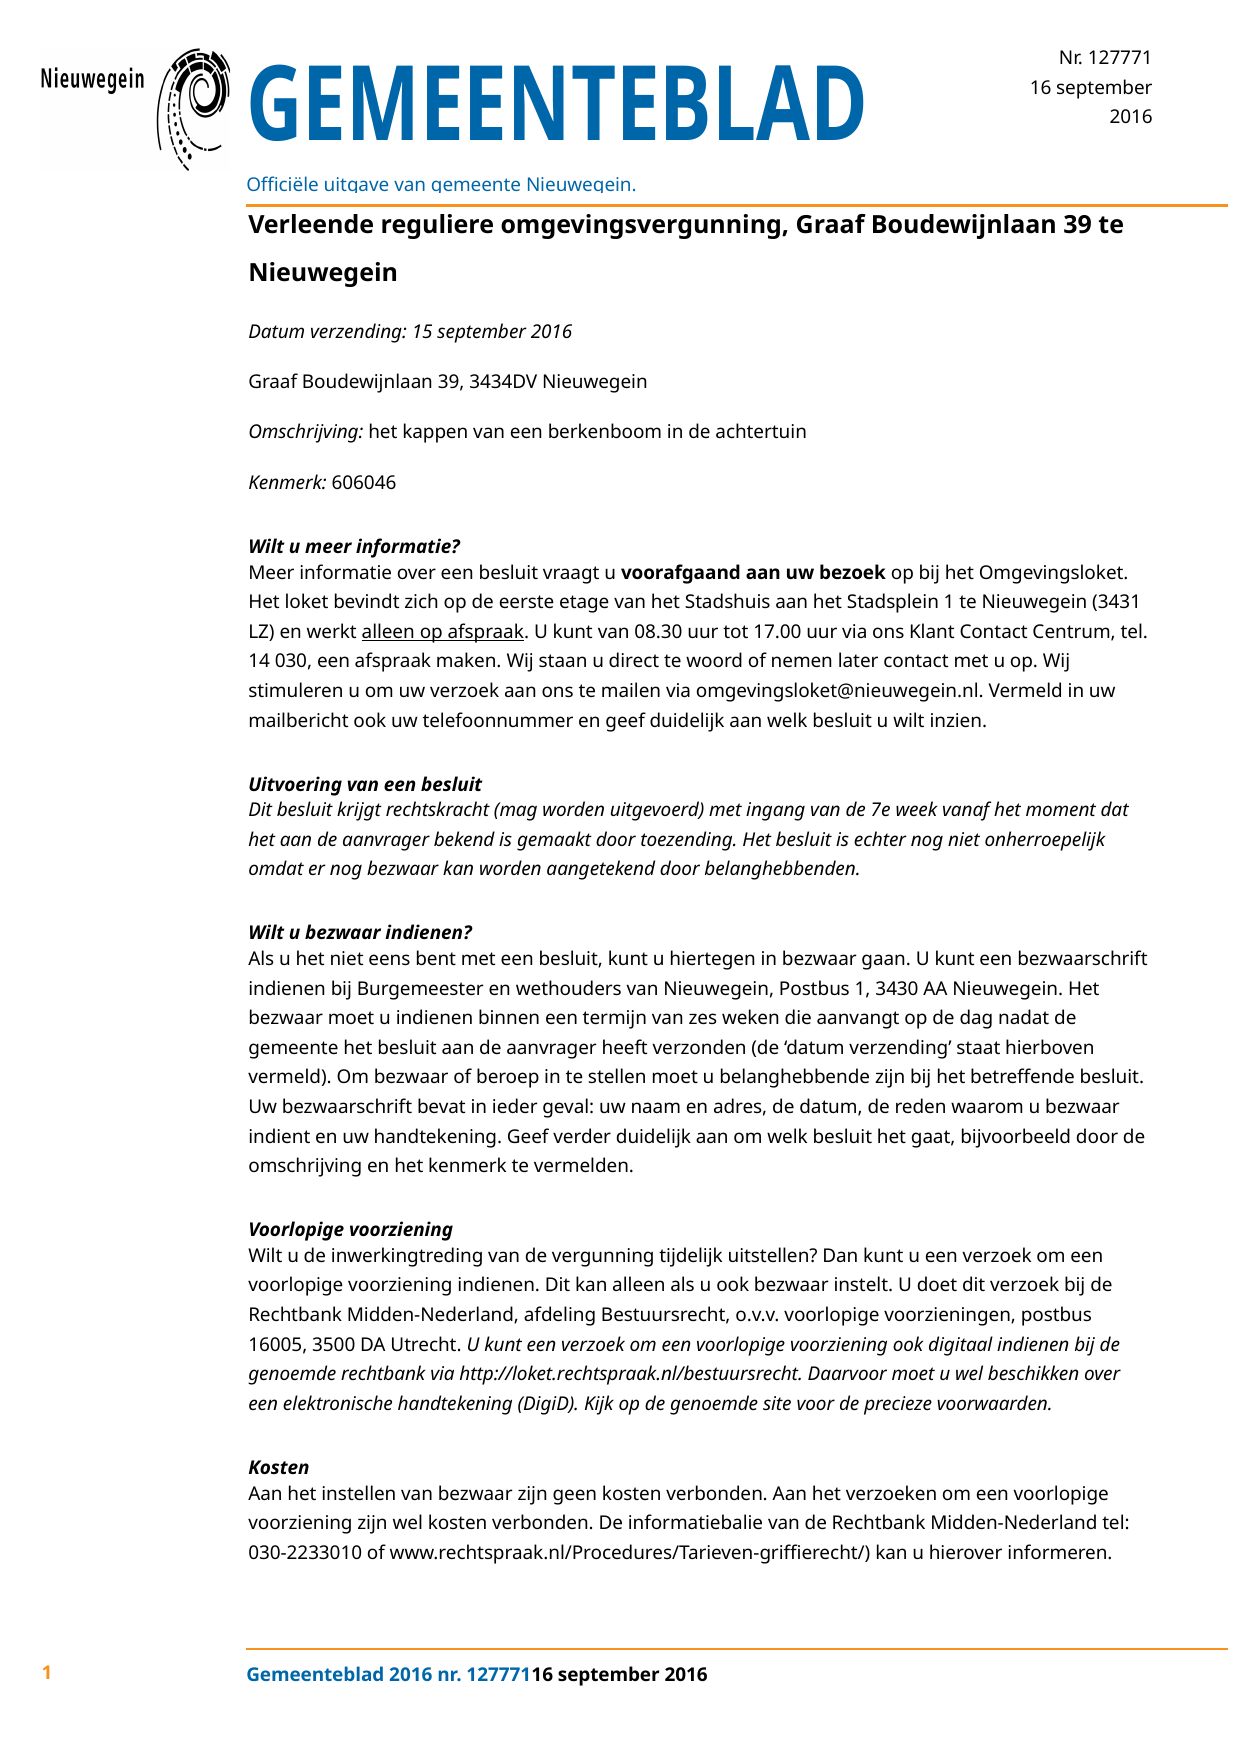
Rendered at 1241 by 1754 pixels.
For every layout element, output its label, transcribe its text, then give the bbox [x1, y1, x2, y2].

text Omschrijving: het kappen van een berkenboom in de achtertuin [248, 419, 1152, 444]
text Verleende reguliere omgevingsvergunning, Graaf Boudewijnlaan 39 te Nieuwegein [248, 207, 1152, 288]
text Wilt u de inwerkingtreding van de vergunning tijdelijk uitstellen? Dan kunt u een verzoek om een voorlopige voorziening indienen. Dit kan alleen als u ook bezwaar instelt. U doet dit verzoek bij de Rechtbank Midden-Nederland, afdeling Bestuursrecht, o.v.v. voorlopige voorzieningen, postbus 16005, 3500 DA Utrecht. U kunt een verzoek om een voorlopige voorziening ook digitaal indienen bij de genoemde rechtbank via http://loket.rechtspraak.nl/bestuursrecht. Daarvoor moet u wel beschikken over een elektronische handtekening (DigiD). Kijk op de genoemde site voor de precieze voorwaarden. [248, 1242, 1152, 1416]
text Als u het niet eens bent met een besluit, kunt u hiertegen in bezwaar gaan. U kunt een bezwaarschrift indienen bij Burgemeester en wethouders van Nieuwegein, Postbus 1, 3430 AA Nieuwegein. Het bezwaar moet u indienen binnen een termijn van zes weken die aanvangt op de dag nadat de gemeente het besluit aan de aanvrager heeft verzonden (de ‘datum verzending’ staat hierboven vermeld). Om bezwaar of beroep in te stellen moet u belanghebbende zijn bij het betreffende besluit. Uw bezwaarschrift bevat in ieder geval: uw naam en adres, de datum, de reden waarom u bezwaar indient en uw handtekening. Geef verder duidelijk aan om welk besluit het gaat, bijvoorbeeld door de omschrijving en het kenmerk te vermelden. [248, 945, 1152, 1178]
text Datum verzending: 15 september 2016 [248, 318, 1152, 344]
text Aan het instellen van bezwaar zijn geen kosten verbonden. Aan het verzoeken om een voorlopige voorziening zijn wel kosten verbonden. De informatiebalie van de Rechtbank Midden-Nederland tel: 030-2233010 of www.rechtspraak.nl/Procedures/Tarieven-griffierecht/) kan u hierover informeren. [248, 1480, 1152, 1564]
text Dit besluit krijgt rechtskracht (mag worden uitgevoerd) met ingang van de 7e week vanaf het moment dat het aan de aanvrager bekend is gemaakt door toezending. Het besluit is echter nog niet onherroepelijk omdat er nog bezwaar kan worden aangetekend door belanghebbenden. [248, 796, 1152, 881]
text Kosten [248, 1454, 1152, 1480]
text Meer informatie over een besluit vraagt u voorafgaand aan uw bezoek op bij het Omgevingsloket. Het loket bevindt zich op de eerste etage van het Stadshuis aan het Stadsplein 1 te Nieuwegein (3431 LZ) en werkt alleen op afspraak. U kunt van 08.30 uur tot 17.00 uur via ons Klant Contact Centrum, tel. 14 030, een afspraak maken. Wij staan u direct te woord of nemen later contact met u op. Wij stimuleren u om uw verzoek aan ons te mailen via omgevingsloket@nieuwegein.nl. Vermeld in uw mailbericht ook uw telefoonnummer en geef duidelijk aan welk besluit u wilt inzien. [248, 559, 1152, 732]
text Graaf Boudewijnlaan 39, 3434DV Nieuwegein [248, 368, 1152, 394]
text Wilt u bezwaar indienen? [248, 919, 1152, 945]
text Uitvoering van een besluit [248, 771, 1152, 796]
picture [41, 47, 231, 172]
text Wilt u meer informatie? [248, 533, 1152, 559]
text Voorlopige voorziening [248, 1216, 1152, 1242]
text Kenmerk: 606046 [248, 469, 1152, 495]
